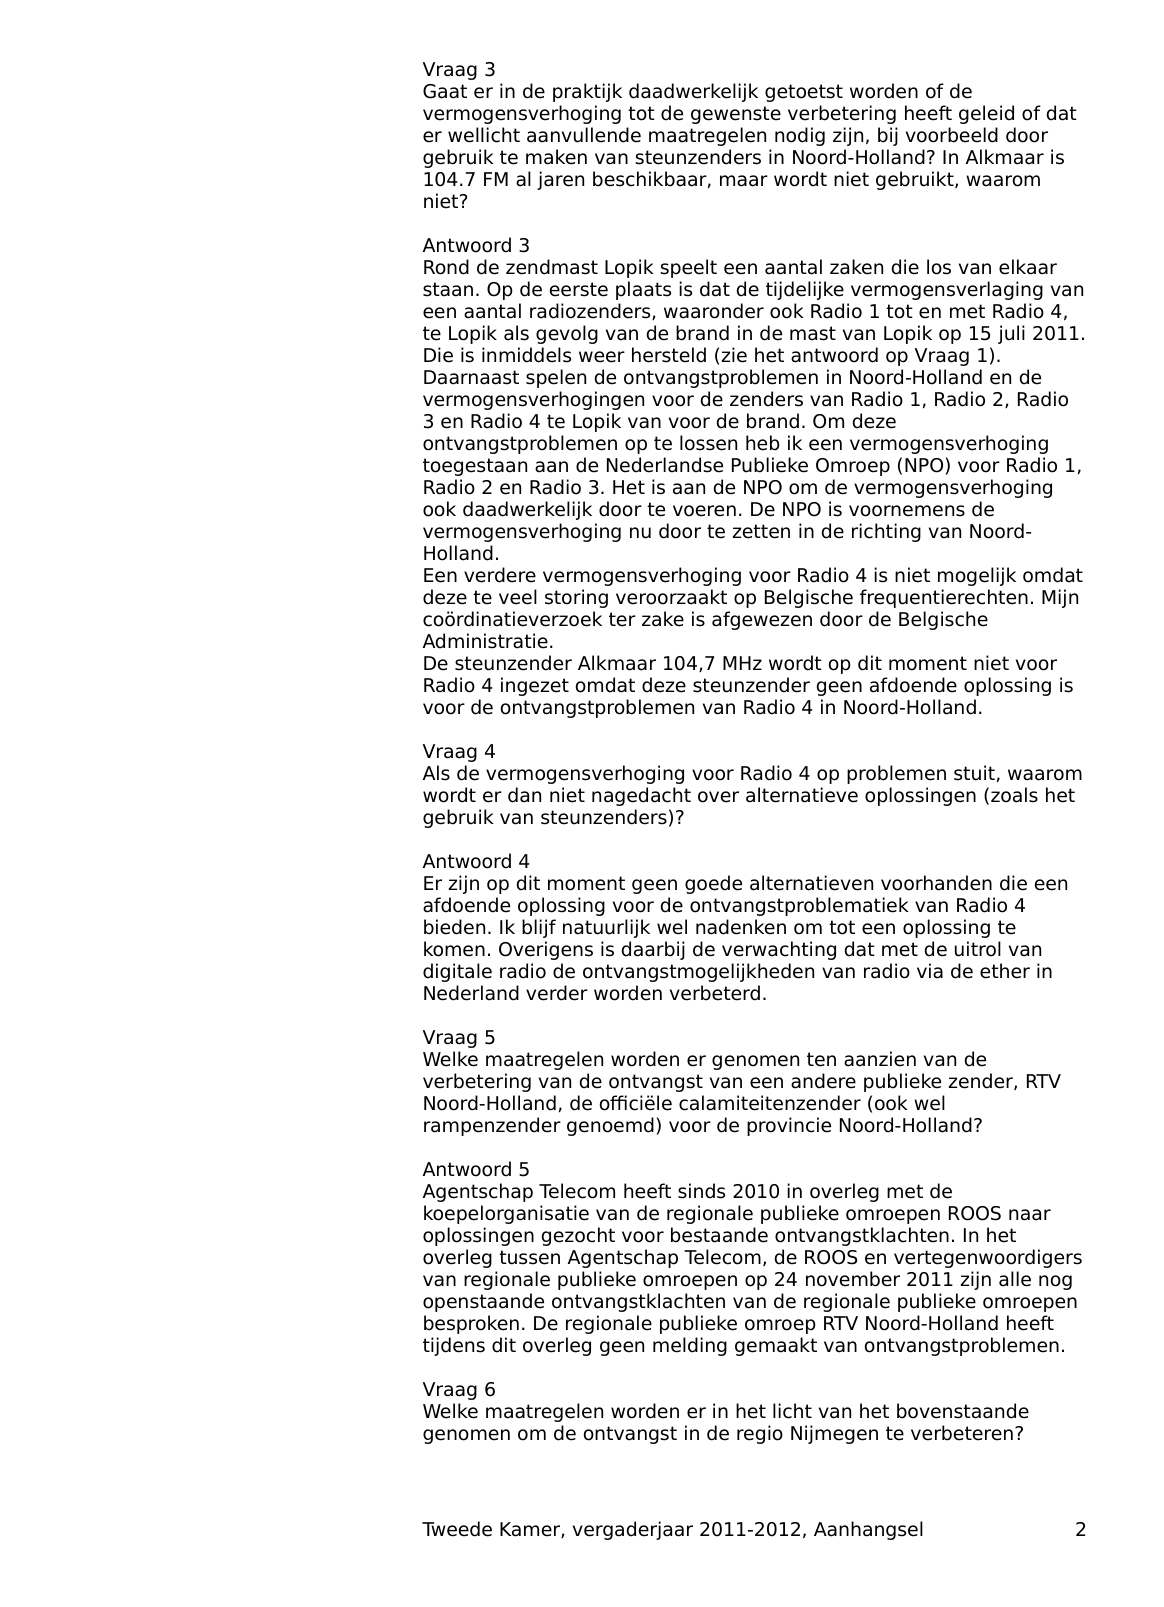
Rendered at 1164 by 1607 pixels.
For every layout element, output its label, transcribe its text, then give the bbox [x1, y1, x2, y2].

text Agentschap Telecom heeft sinds 2010 in overleg met de koepelorganisatie van de regionale publieke omroepen ROOS naar oplossingen gezocht voor bestaande ontvangstklachten. In het overleg tussen Agentschap Telecom, de ROOS en vertegenwoordigers van regionale publieke omroepen op 24 november 2011 zijn alle nog openstaande ontvangstklachten van de regionale publieke omroepen besproken. De regionale publieke omroep RTV Noord-Holland heeft tijdens dit overleg geen melding gemaakt van ontvangstproblemen. [422, 1181, 1087, 1357]
text Antwoord 3 [422, 235, 1087, 257]
text Vraag 6 [422, 1379, 1087, 1401]
text Gaat er in de praktijk daadwerkelijk getoetst worden of de vermogensverhoging tot de gewenste verbetering heeft geleid of dat er wellicht aanvullende maatregelen nodig zijn, bij voorbeeld door gebruik te maken van steunzenders in Noord-Holland? In Alkmaar is 104.7 FM al jaren beschikbaar, maar wordt niet gebruikt, waarom niet? [422, 81, 1087, 213]
text Antwoord 5 [422, 1159, 1087, 1181]
text Rond de zendmast Lopik speelt een aantal zaken die los van elkaar staan. Op de eerste plaats is dat de tijdelijke vermogensverlaging van een aantal radiozenders, waaronder ook Radio 1 tot en met Radio 4, te Lopik als gevolg van de brand in de mast van Lopik op 15 juli 2011. Die is inmiddels weer hersteld (zie het antwoord op Vraag 1). [422, 257, 1087, 367]
text Vraag 5 [422, 1027, 1087, 1049]
text Antwoord 4 [422, 851, 1087, 873]
text Vraag 4 [422, 741, 1087, 763]
text Vraag 3 [422, 59, 1087, 81]
text Welke maatregelen worden er in het licht van het bovenstaande genomen om de ontvangst in de regio Nijmegen te verbeteren? [422, 1401, 1087, 1445]
text Een verdere vermogensverhoging voor Radio 4 is niet mogelijk omdat deze te veel storing veroorzaakt op Belgische frequentierechten. Mijn coördinatieverzoek ter zake is afgewezen door de Belgische Administratie. [422, 565, 1087, 653]
text De steunzender Alkmaar 104,7 MHz wordt op dit moment niet voor Radio 4 ingezet omdat deze steunzender geen afdoende oplossing is voor de ontvangstproblemen van Radio 4 in Noord-Holland. [422, 653, 1087, 719]
text Welke maatregelen worden er genomen ten aanzien van de verbetering van de ontvangst van een andere publieke zender, RTV Noord-Holland, de officiële calamiteitenzender (ook wel rampenzender genoemd) voor de provincie Noord-Holland? [422, 1049, 1087, 1137]
text Daarnaast spelen de ontvangstproblemen in Noord-Holland en de vermogensverhogingen voor de zenders van Radio 1, Radio 2, Radio 3 en Radio 4 te Lopik van voor de brand. Om deze ontvangstproblemen op te lossen heb ik een vermogensverhoging toegestaan aan de Nederlandse Publieke Omroep (NPO) voor Radio 1, Radio 2 en Radio 3. Het is aan de NPO om de vermogensverhoging ook daadwerkelijk door te voeren. De NPO is voornemens de vermogensverhoging nu door te zetten in de richting van Noord-Holland. [422, 367, 1087, 565]
text Er zijn op dit moment geen goede alternatieven voorhanden die een afdoende oplossing voor de ontvangstproblematiek van Radio 4 bieden. Ik blijf natuurlijk wel nadenken om tot een oplossing te komen. Overigens is daarbij de verwachting dat met de uitrol van digitale radio de ontvangstmogelijkheden van radio via de ether in Nederland verder worden verbeterd. [422, 873, 1087, 1005]
text Als de vermogensverhoging voor Radio 4 op problemen stuit, waarom wordt er dan niet nagedacht over alternatieve oplossingen (zoals het gebruik van steunzenders)? [422, 763, 1087, 829]
